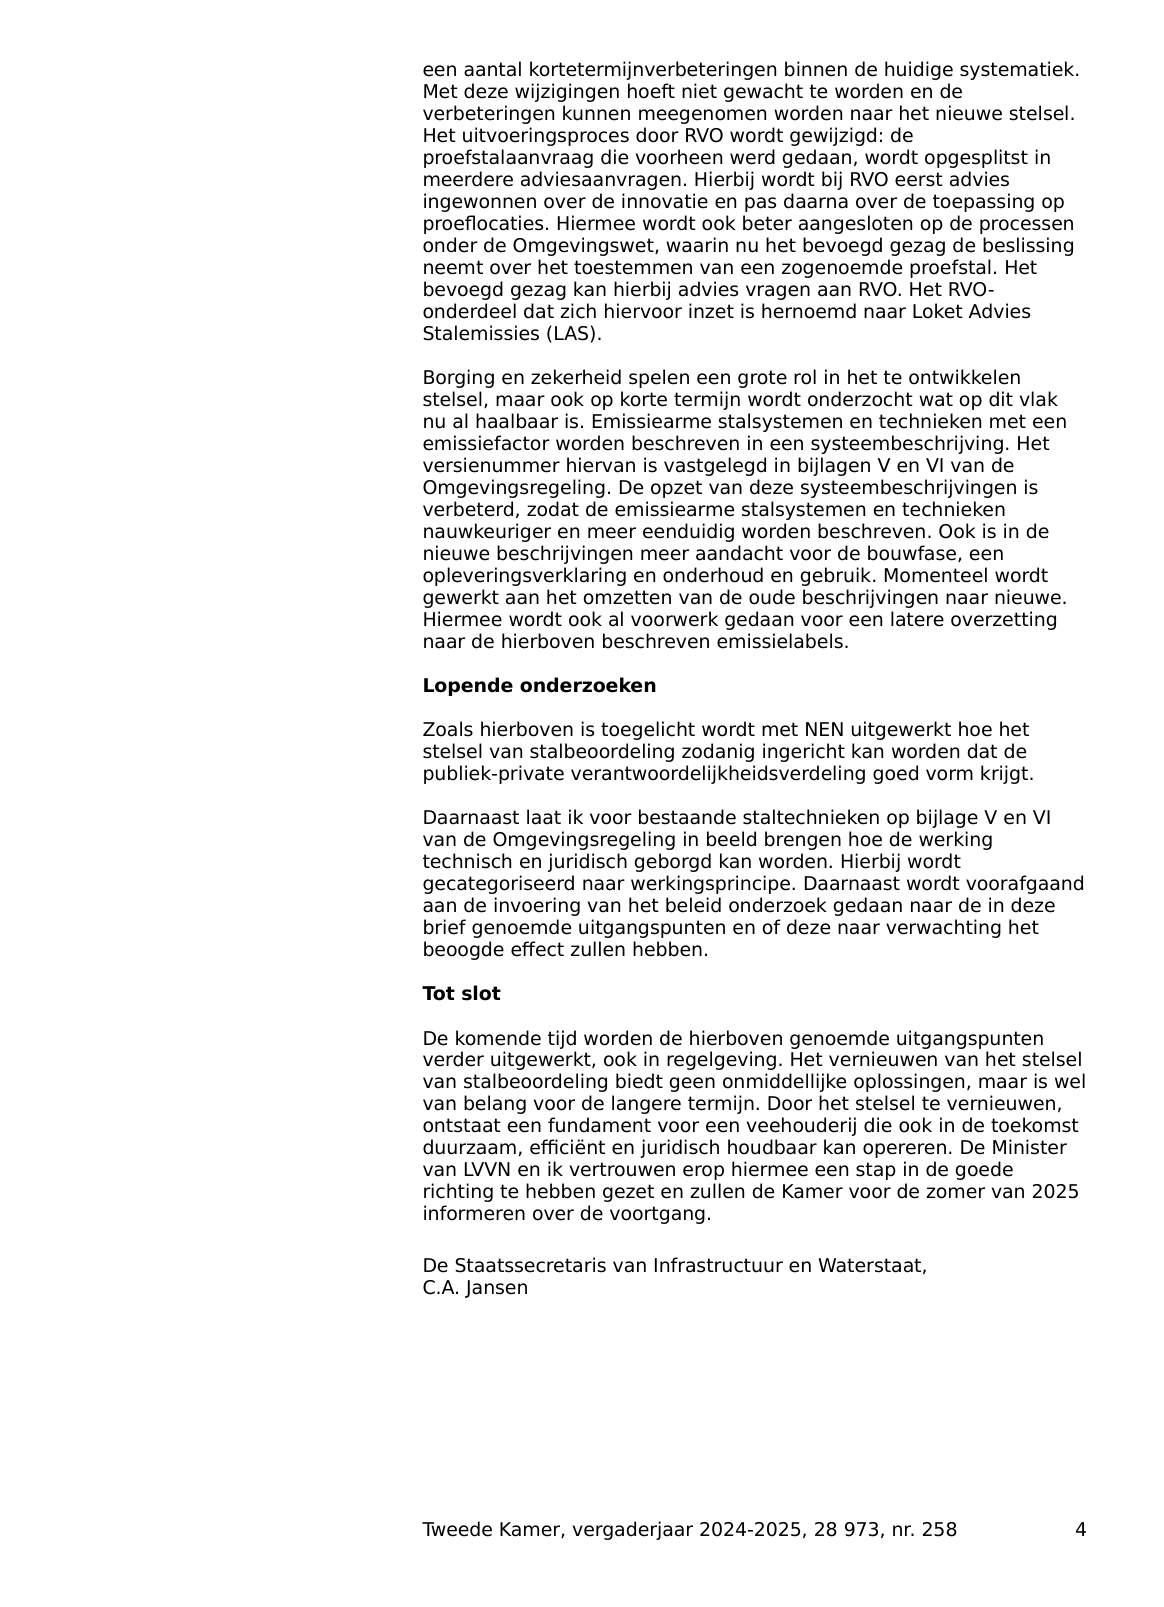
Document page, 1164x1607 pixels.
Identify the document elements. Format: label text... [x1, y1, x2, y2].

text De komende tijd worden de hierboven genoemde uitgangspunten verder uitgewerkt, ook in regelgeving. Het vernieuwen van het stelsel van stalbeoordeling biedt geen onmiddellijke oplossingen, maar is wel van belang voor de langere termijn. Door het stelsel te vernieuwen, ontstaat een fundament voor een veehouderij die ook in de toekomst duurzaam, efficiënt en juridisch houdbaar kan opereren. De Minister van LVVN en ik vertrouwen erop hiermee een stap in de goede richting te hebben gezet en zullen de Kamer voor de zomer van 2025 informeren over de voortgang. [422, 1027, 1087, 1225]
text De Staatssecretaris van Infrastructuur en Waterstaat, C.A. Jansen [422, 1255, 1087, 1299]
subtitle Tot slot [422, 983, 1087, 1005]
text Borging en zekerheid spelen een grote rol in het te ontwikkelen stelsel, maar ook op korte termijn wordt onderzocht wat op dit vlak nu al haalbaar is. Emissiearme stalsystemen en technieken met een emissiefactor worden beschreven in een systeembeschrijving. Het versienummer hiervan is vastgelegd in bijlagen V en VI van de Omgevingsregeling. De opzet van deze systeembeschrijvingen is verbeterd, zodat de emissiearme stalsystemen en technieken nauwkeuriger en meer eenduidig worden beschreven. Ook is in de nieuwe beschrijvingen meer aandacht voor de bouwfase, een opleveringsverklaring en onderhoud en gebruik. Momenteel wordt gewerkt aan het omzetten van de oude beschrijvingen naar nieuwe. Hiermee wordt ook al voorwerk gedaan voor een latere overzetting naar de hierboven beschreven emissielabels. [422, 367, 1087, 653]
text Daarnaast laat ik voor bestaande staltechnieken op bijlage V en VI van de Omgevingsregeling in beeld brengen hoe de werking technisch en juridisch geborgd kan worden. Hierbij wordt gecategoriseerd naar werkingsprincipe. Daarnaast wordt voorafgaand aan de invoering van het beleid onderzoek gedaan naar de in deze brief genoemde uitgangspunten en of deze naar verwachting het beoogde effect zullen hebben. [422, 807, 1087, 961]
text een aantal kortetermijnverbeteringen binnen de huidige systematiek. Met deze wijzigingen hoeft niet gewacht te worden en de verbeteringen kunnen meegenomen worden naar het nieuwe stelsel. Het uitvoeringsproces door RVO wordt gewijzigd: de proefstalaanvraag die voorheen werd gedaan, wordt opgesplitst in meerdere adviesaanvragen. Hierbij wordt bij RVO eerst advies ingewonnen over de innovatie en pas daarna over de toepassing op proeflocaties. Hiermee wordt ook beter aangesloten op de processen onder de Omgevingswet, waarin nu het bevoegd gezag de beslissing neemt over het toestemmen van een zogenoemde proefstal. Het bevoegd gezag kan hierbij advies vragen aan RVO. Het RVO-onderdeel dat zich hiervoor inzet is hernoemd naar Loket Advies Stalemissies (LAS). [422, 59, 1087, 345]
subtitle Lopende onderzoeken [422, 675, 1087, 697]
text Zoals hierboven is toegelicht wordt met NEN uitgewerkt hoe het stelsel van stalbeoordeling zodanig ingericht kan worden dat de publiek-private verantwoordelijkheidsverdeling goed vorm krijgt. [422, 719, 1087, 785]
